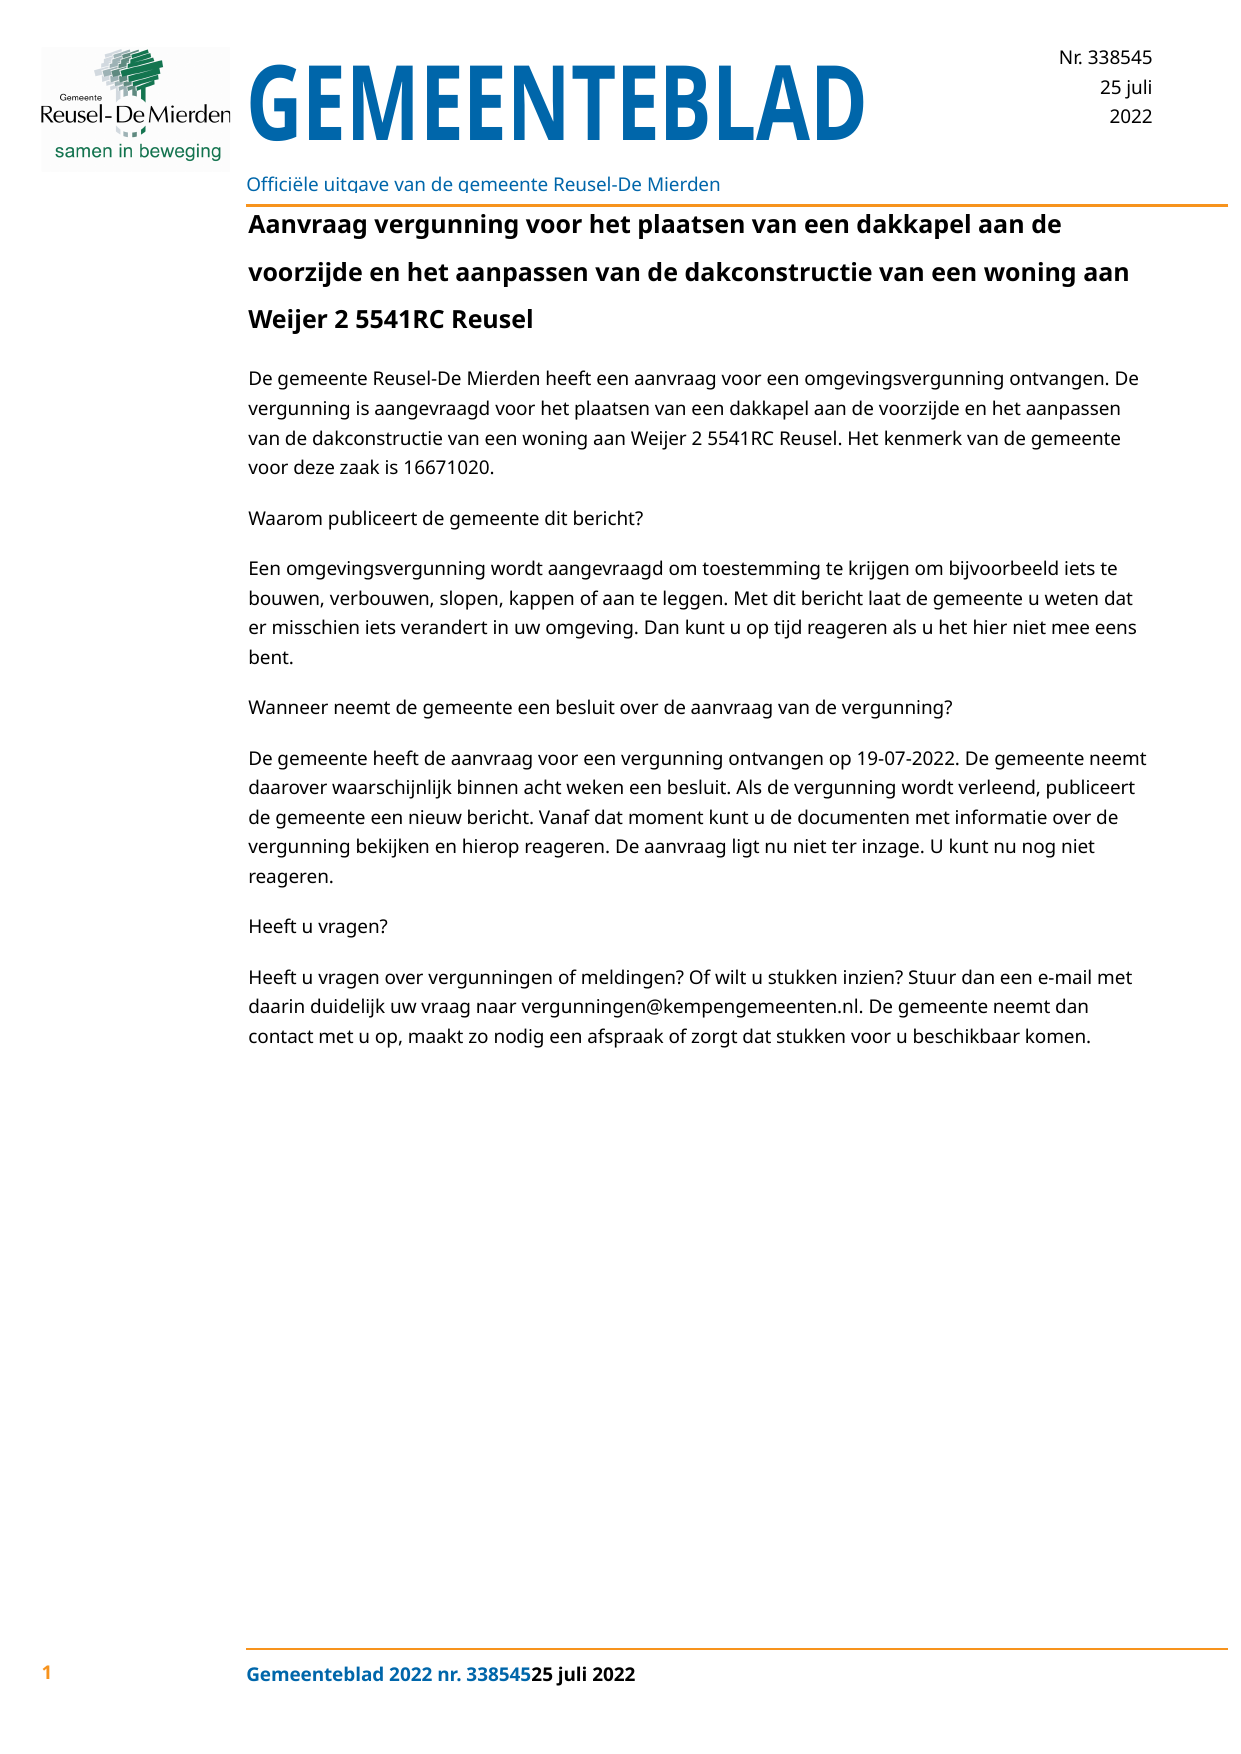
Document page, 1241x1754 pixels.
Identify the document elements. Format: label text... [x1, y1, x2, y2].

text De gemeente heeft de aanvraag voor een vergunning ontvangen op 19-07-2022. De gemeente neemt daarover waarschijnlijk binnen acht weken een besluit. Als de vergunning wordt verleend, publiceert de gemeente een nieuw bericht. Vanaf dat moment kunt u de documenten met informatie over de vergunning bekijken en hierop reageren. De aanvraag ligt nu niet ter inzage. U kunt nu nog niet reageren. [248, 745, 1152, 889]
text Aanvraag vergunning voor het plaatsen van een dakkapel aan de voorzijde en het aanpassen van de dakconstructie van een woning aan Weijer 2 5541RC Reusel [248, 207, 1152, 336]
text Een omgevingsvergunning wordt aangevraagd om toestemming te krijgen om bijvoorbeeld iets te bouwen, verbouwen, slopen, kappen of aan te leggen. Met dit bericht laat de gemeente u weten dat er misschien iets verandert in uw omgeving. Dan kunt u op tijd reageren als u het hier niet mee eens bent. [248, 555, 1152, 669]
text Heeft u vragen over vergunningen of meldingen? Of wilt u stukken inzien? Stuur dan een e-mail met daarin duidelijk uw vraag naar vergunningen@kempengemeenten.nl. De gemeente neemt dan contact met u op, maakt zo nodig een afspraak of zorgt dat stukken voor u beschikbaar komen. [248, 964, 1152, 1049]
text De gemeente Reusel-De Mierden heeft een aanvraag voor een omgevingsvergunning ontvangen. De vergunning is aangevraagd voor het plaatsen van een dakkapel aan de voorzijde en het aanpassen van de dakconstructie van een woning aan Weijer 2 5541RC Reusel. Het kenmerk van de gemeente voor deze zaak is 16671020. [248, 366, 1152, 480]
text Wanneer neemt de gemeente een besluit over de aanvraag van de vergunning? [248, 694, 1152, 720]
text Heeft u vragen? [248, 913, 1152, 939]
picture [41, 47, 231, 172]
text Waarom publiceert de gemeente dit bericht? [248, 505, 1152, 530]
